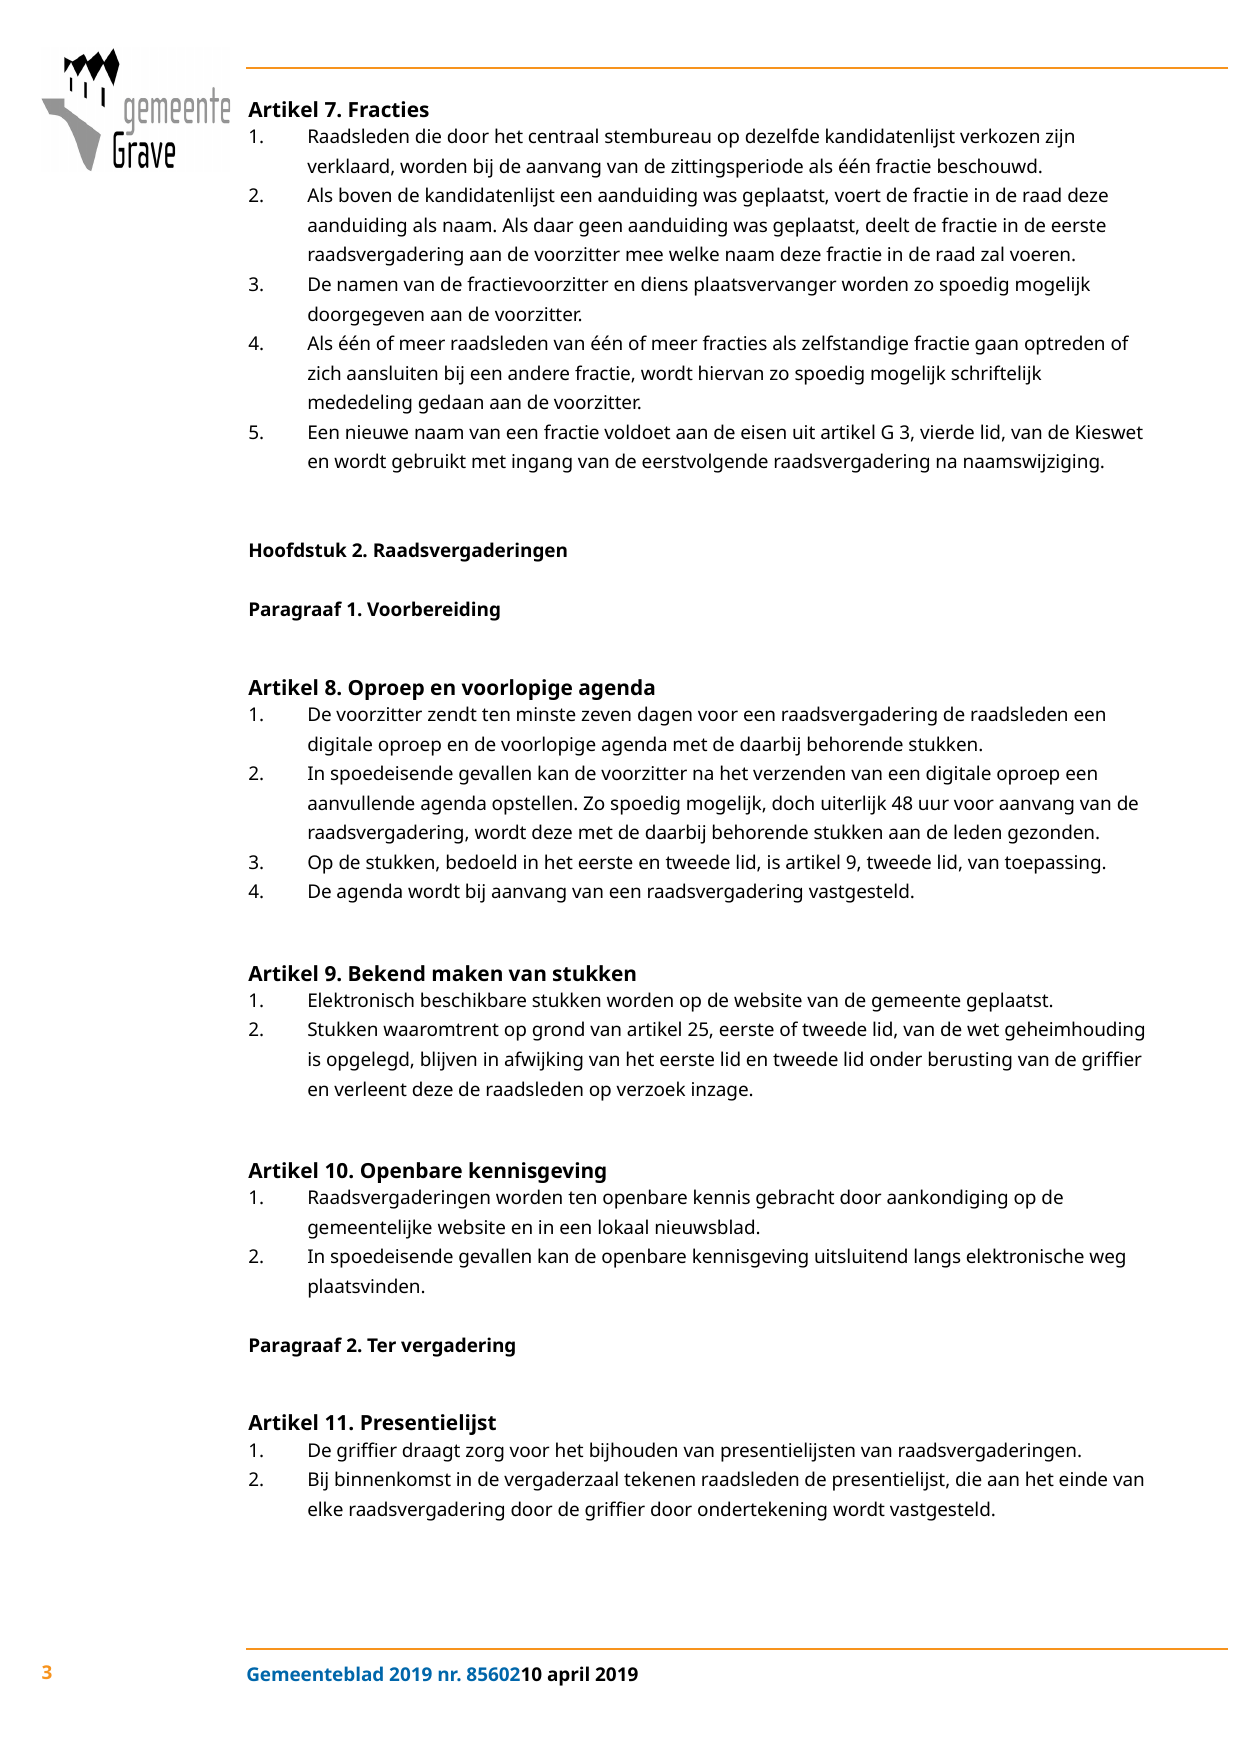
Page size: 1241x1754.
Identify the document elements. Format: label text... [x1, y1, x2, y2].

list De namen van de fractievoorzitter en diens plaatsvervanger worden zo spoedig mogelijk doorgegeven aan de voorzitter. [248, 271, 1152, 326]
list Elektronisch beschikbare stukken worden op de website van de gemeente geplaatst. [248, 987, 1152, 1013]
picture [41, 47, 231, 172]
text Artikel 9. Bekend maken van stukken [248, 959, 1152, 987]
text Artikel 10. Openbare kennisgeving [248, 1156, 1152, 1184]
text Hoofdstuk 2. Raadsvergaderingen [248, 537, 1152, 563]
list Stukken waaromtrent op grond van artikel 25, eerste of tweede lid, van de wet geheimhouding is opgelegd, blijven in afwijking van het eerste lid en tweede lid onder berusting van de griffier en verleent deze de raadsleden op verzoek inzage. [248, 1017, 1152, 1102]
list De agenda wordt bij aanvang van een raadsvergadering vastgesteld. [248, 879, 1152, 904]
list Als boven de kandidatenlijst een aanduiding was geplaatst, voert de fractie in de raad deze aanduiding als naam. Als daar geen aanduiding was geplaatst, deelt de fractie in de eerste raadsvergadering aan de voorzitter mee welke naam deze fractie in de raad zal voeren. [248, 182, 1152, 267]
text Paragraaf 2. Ter vergadering [248, 1332, 1152, 1358]
list De voorzitter zendt ten minste zeven dagen voor een raadsvergadering de raadsleden een digitale oproep en de voorlopige agenda met de daarbij behorende stukken. [248, 701, 1152, 756]
list Als één of meer raadsleden van één of meer fracties als zelfstandige fractie gaan optreden of zich aansluiten bij een andere fractie, wordt hiervan zo spoedig mogelijk schriftelijk mededeling gedaan aan de voorzitter. [248, 330, 1152, 415]
text Artikel 11. Presentielijst [248, 1408, 1152, 1437]
text Paragraaf 1. Voorbereiding [248, 597, 1152, 622]
list De griffier draagt zorg voor het bijhouden van presentielijsten van raadsvergaderingen. [248, 1437, 1152, 1462]
list Bij binnenkomst in de vergaderzaal tekenen raadsleden de presentielijst, die aan het einde van elke raadsvergadering door de griffier door ondertekening wordt vastgesteld. [248, 1466, 1152, 1522]
list Raadsvergaderingen worden ten openbare kennis gebracht door aankondiging op de gemeentelijke website en in een lokaal nieuwsblad. [248, 1184, 1152, 1239]
list In spoedeisende gevallen kan de openbare kennisgeving uitsluitend langs elektronische weg plaatsvinden. [248, 1243, 1152, 1299]
list Op de stukken, bedoeld in het eerste en tweede lid, is artikel 9, tweede lid, van toepassing. [248, 849, 1152, 875]
list In spoedeisende gevallen kan de voorzitter na het verzenden van een digitale oproep een aanvullende agenda opstellen. Zo spoedig mogelijk, doch uiterlijk 48 uur voor aanvang van de raadsvergadering, wordt deze met de daarbij behorende stukken aan de leden gezonden. [248, 760, 1152, 845]
text Artikel 7. Fracties [248, 95, 1152, 123]
text Artikel 8. Oproep en voorlopige agenda [248, 673, 1152, 701]
list Een nieuwe naam van een fractie voldoet aan de eisen uit artikel G 3, vierde lid, van de Kieswet en wordt gebruikt met ingang van de eerstvolgende raadsvergadering na naamswijziging. [248, 419, 1152, 474]
list Raadsleden die door het centraal stembureau op dezelfde kandidatenlijst verkozen zijn verklaard, worden bij de aanvang van de zittingsperiode als één fractie beschouwd. [248, 123, 1152, 178]
